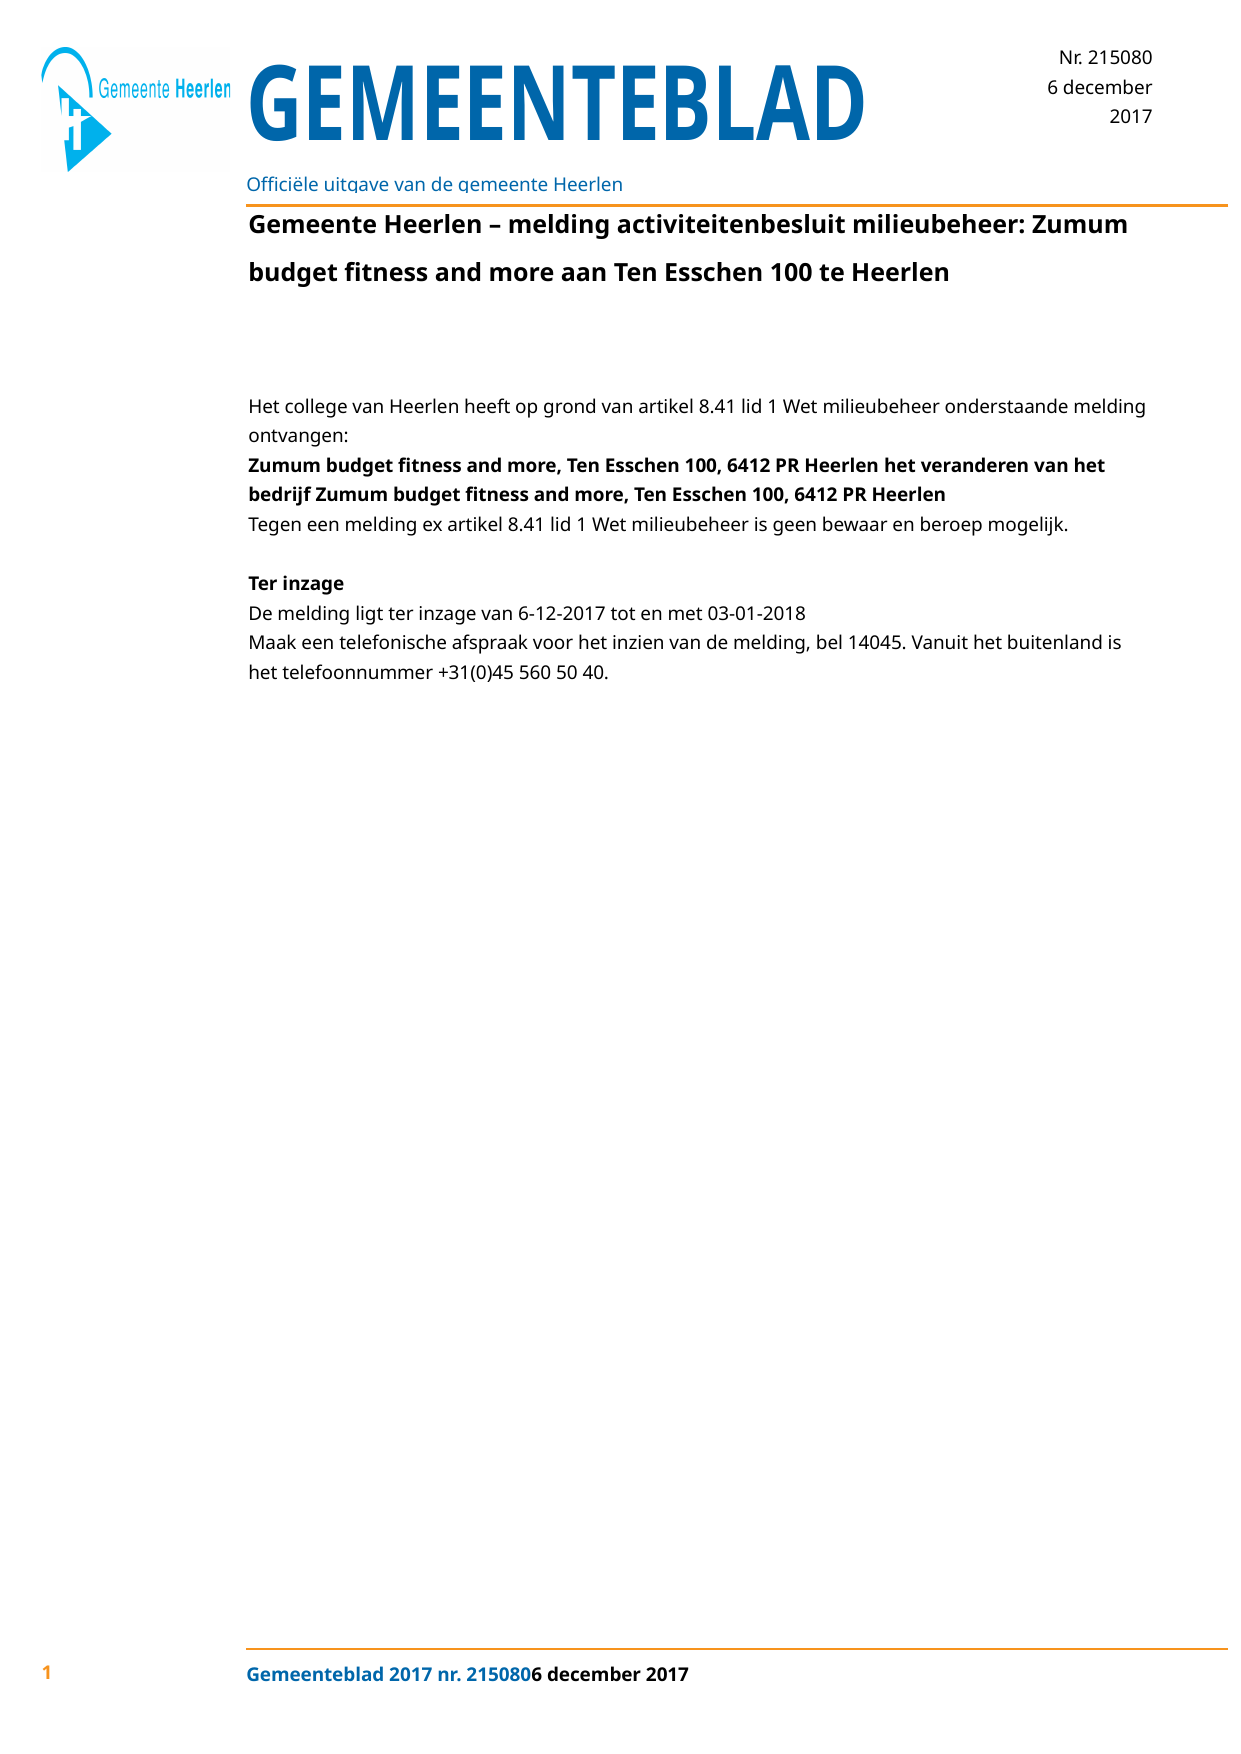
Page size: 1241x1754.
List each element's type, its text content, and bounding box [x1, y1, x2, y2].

picture [41, 47, 58, 70]
picture [41, 47, 231, 172]
text Maak een telefonische afspraak voor het inzien van de melding, bel 14045. Vanuit het buitenland is het telefoonnummer +31(0)45 560 50 40. [248, 629, 1152, 685]
text Tegen een melding ex artikel 8.41 lid 1 Wet milieubeheer is geen bewaar en beroep mogelijk. [248, 511, 1152, 537]
text Zumum budget fitness and more, Ten Esschen 100, 6412 PR Heerlen het veranderen van het bedrijf Zumum budget fitness and more, Ten Esschen 100, 6412 PR Heerlen [248, 452, 1152, 507]
text Gemeente Heerlen – melding activiteitenbesluit milieubeheer: Zumum budget fitness and more aan Ten Esschen 100 te Heerlen [248, 207, 1152, 288]
text Ter inzage [248, 570, 1152, 596]
text Het college van Heerlen heeft op grond van artikel 8.41 lid 1 Wet milieubeheer onderstaande melding ontvangen: [248, 393, 1152, 448]
text De melding ligt ter inzage van 6-12-2017 tot en met 03-01-2018 [248, 600, 1152, 626]
